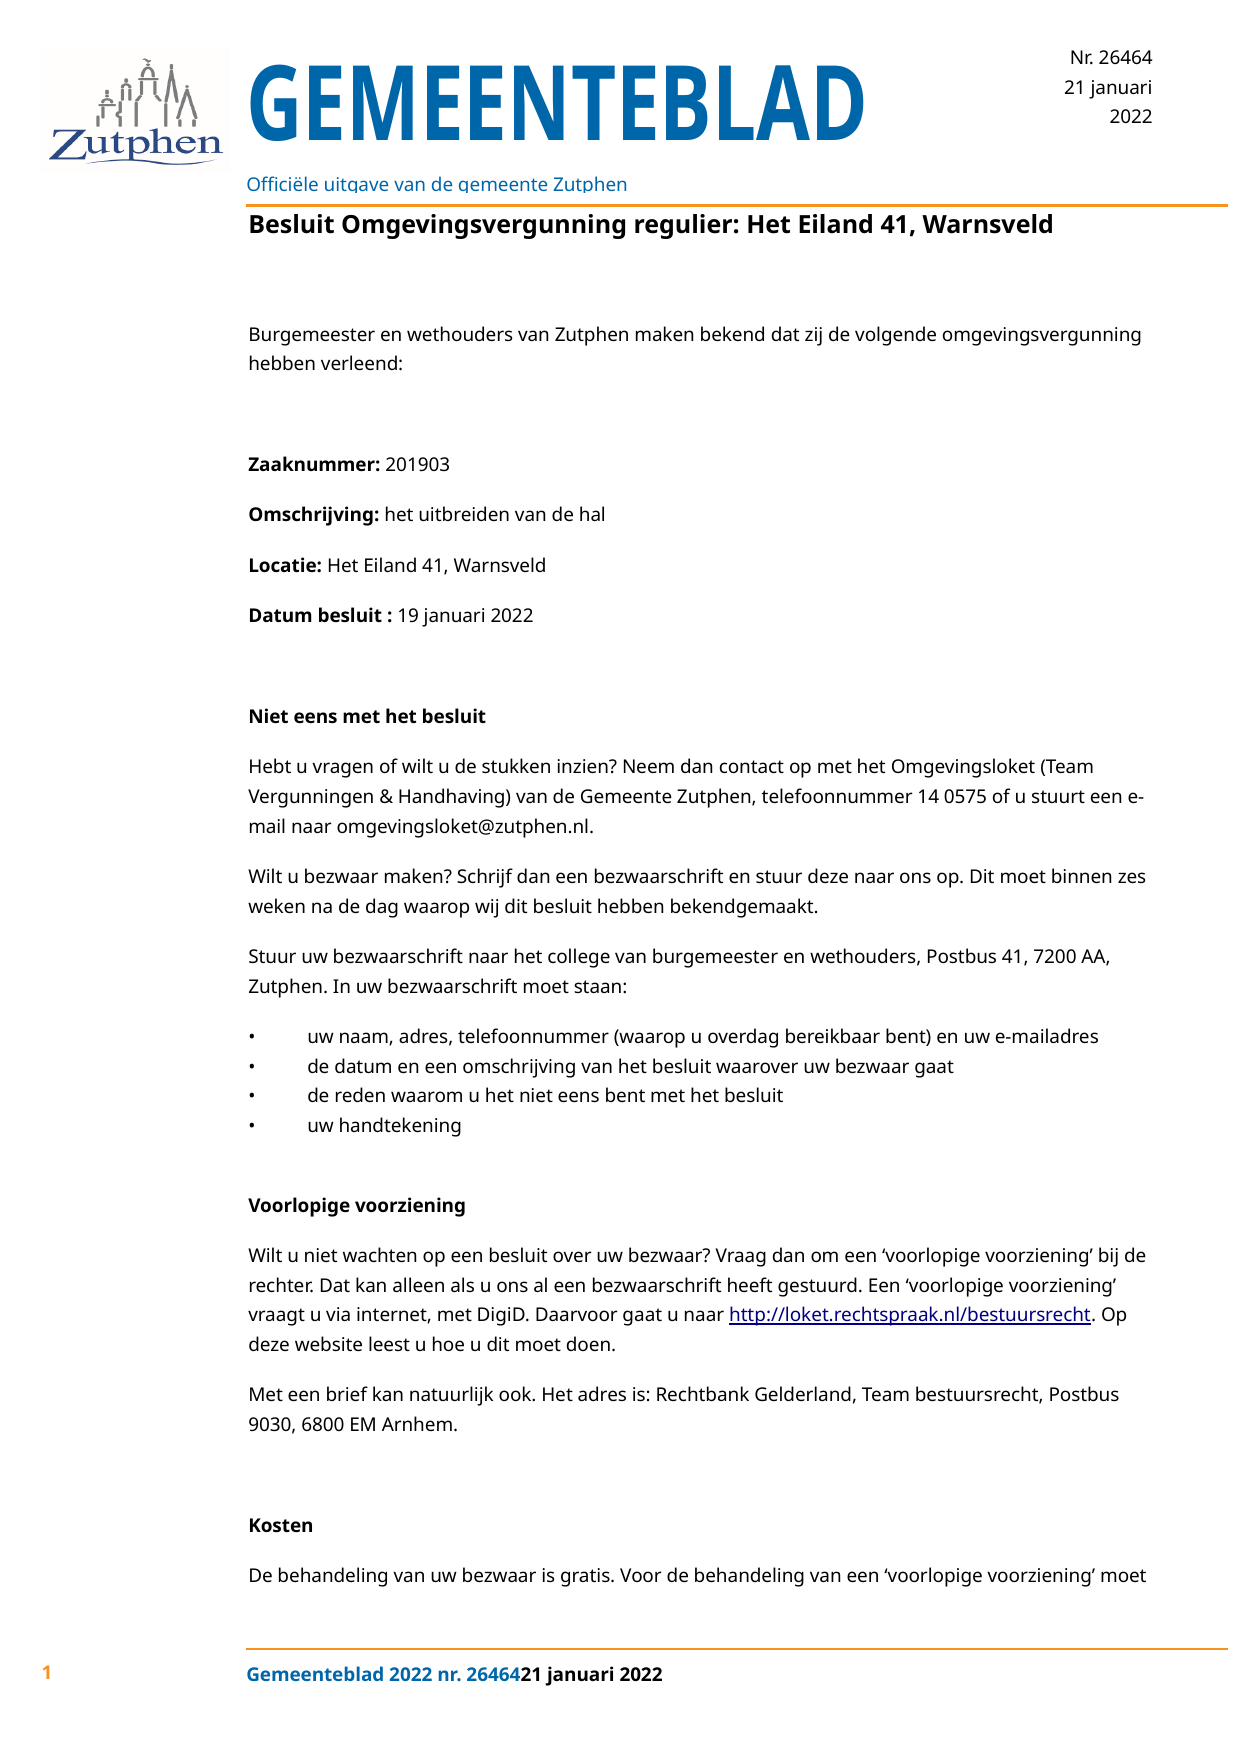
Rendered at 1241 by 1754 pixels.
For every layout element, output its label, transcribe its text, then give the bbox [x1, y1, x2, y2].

text Locatie: Het Eiland 41, Warnsveld [248, 552, 1152, 578]
text De behandeling van uw bezwaar is gratis. Voor de behandeling van een ‘voorlopige voorziening’ moet [248, 1562, 1152, 1588]
text Kosten [248, 1512, 1152, 1538]
text Datum besluit : 19 januari 2022 [248, 602, 1152, 628]
text Voorlopige voorziening [248, 1192, 1152, 1218]
text Zaaknummer: 201903 [248, 451, 1152, 477]
list uw naam, adres, telefoonnummer (waarop u overdag bereikbaar bent) en uw e-mailadres [248, 1023, 1152, 1049]
text Wilt u niet wachten op een besluit over uw bezwaar? Vraag dan om een ‘voorlopige voorziening’ bij de rechter. Dat kan alleen als u ons al een bezwaarschrift heeft gestuurd. Een ‘voorlopige voorziening’ vraagt u via internet, met DigiD. Daarvoor gaat u naar http://loket.rechtspraak.nl/bestuursrecht. Op deze website leest u hoe u dit moet doen. [248, 1242, 1152, 1357]
text Burgemeester en wethouders van Zutphen maken bekend dat zij de volgende omgevingsvergunning hebben verleend: [248, 321, 1152, 376]
text Met een brief kan natuurlijk ook. Het adres is: Rechtbank Gelderland, Team bestuursrecht, Postbus 9030, 6800 EM Arnhem. [248, 1382, 1152, 1437]
text Niet eens met het besluit [248, 703, 1152, 729]
picture [41, 47, 231, 172]
text Stuur uw bezwaarschrift naar het college van burgemeester en wethouders, Postbus 41, 7200 AA, Zutphen. In uw bezwaarschrift moet staan: [248, 943, 1152, 998]
text Besluit Omgevingsvergunning regulier: Het Eiland 41, Warnsveld [248, 207, 1152, 241]
list uw handtekening [248, 1112, 1152, 1138]
list de datum en een omschrijving van het besluit waarover uw bezwaar gaat [248, 1053, 1152, 1078]
text Hebt u vragen of wilt u de stukken inzien? Neem dan contact op met het Omgevingsloket (Team Vergunningen & Handhaving) van de Gemeente Zutphen, telefoonnummer 14 0575 of u stuurt een e-mail naar omgevingsloket@zutphen.nl. [248, 754, 1152, 838]
text Omschrijving: het uitbreiden van de hal [248, 502, 1152, 527]
text Wilt u bezwaar maken? Schrijf dan een bezwaarschrift en stuur deze naar ons op. Dit moet binnen zes weken na de dag waarop wij dit besluit hebben bekendgemaakt. [248, 863, 1152, 918]
list de reden waarom u het niet eens bent met het besluit [248, 1082, 1152, 1108]
